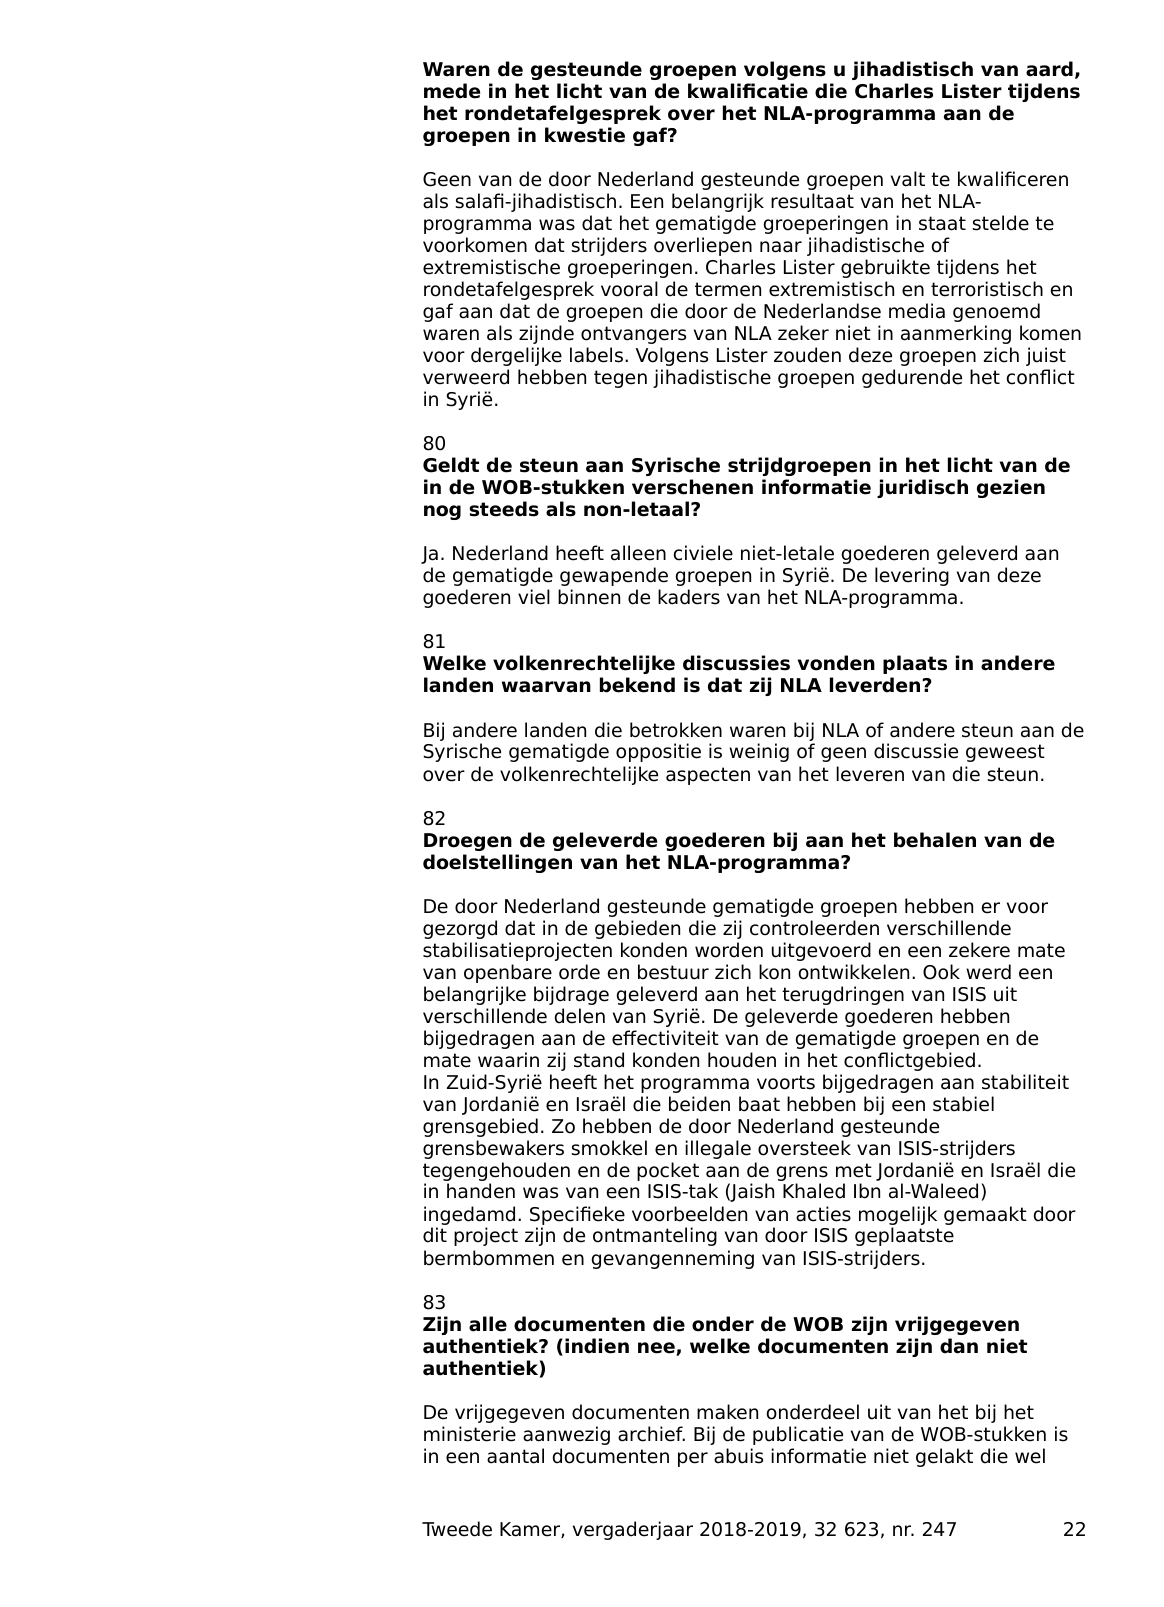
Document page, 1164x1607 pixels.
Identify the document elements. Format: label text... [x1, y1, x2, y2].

text 83 [422, 1292, 1087, 1313]
text Droegen de geleverde goederen bij aan het behalen van de doelstellingen van het NLA-programma? [422, 829, 1087, 873]
text De door Nederland gesteunde gematigde groepen hebben er voor gezorgd dat in de gebieden die zij controleerden verschillende stabilisatieprojecten konden worden uitgevoerd en een zekere mate van openbare orde en bestuur zich kon ontwikkelen. Ook werd een belangrijke bijdrage geleverd aan het terugdringen van ISIS uit verschillende delen van Syrië. De geleverde goederen hebben bijgedragen aan de effectiviteit van de gematigde groepen en de mate waarin zij stand konden houden in het conflictgebied. [422, 896, 1087, 1072]
text Welke volkenrechtelijke discussies vonden plaats in andere landen waarvan bekend is dat zij NLA leverden? [422, 653, 1087, 697]
text Ja. Nederland heeft alleen civiele niet-letale goederen geleverd aan de gematigde gewapende groepen in Syrië. De levering van deze goederen viel binnen de kaders van het NLA-programma. [422, 543, 1087, 609]
text Geldt de steun aan Syrische strijdgroepen in het licht van de in de WOB-stukken verschenen informatie juridisch gezien nog steeds als non-letaal? [422, 455, 1087, 521]
text 81 [422, 631, 1087, 653]
text Geen van de door Nederland gesteunde groepen valt te kwalificeren als salafi-jihadistisch. Een belangrijk resultaat van het NLA-programma was dat het gematigde groeperingen in staat stelde te voorkomen dat strijders overliepen naar jihadistische of extremistische groeperingen. Charles Lister gebruikte tijdens het rondetafelgesprek vooral de termen extremistisch en terroristisch en gaf aan dat de groepen die door de Nederlandse media genoemd waren als zijnde ontvangers van NLA zeker niet in aanmerking komen voor dergelijke labels. Volgens Lister zouden deze groepen zich juist verweerd hebben tegen jihadistische groepen gedurende het conflict in Syrië. [422, 169, 1087, 411]
text 82 [422, 808, 1087, 829]
text Zijn alle documenten die onder de WOB zijn vrijgegeven authentiek? (indien nee, welke documenten zijn dan niet authentiek) [422, 1313, 1087, 1379]
text 80 [422, 433, 1087, 455]
text In Zuid-Syrië heeft het programma voorts bijgedragen aan stabiliteit van Jordanië en Israël die beiden baat hebben bij een stabiel grensgebied. Zo hebben de door Nederland gesteunde grensbewakers smokkel en illegale oversteek van ISIS-strijders tegengehouden en de pocket aan de grens met Jordanië en Israël die in handen was van een ISIS-tak (Jaish Khaled Ibn al-Waleed) ingedamd. Specifieke voorbeelden van acties mogelijk gemaakt door dit project zijn de ontmanteling van door ISIS geplaatste bermbommen en gevangenneming van ISIS-strijders. [422, 1072, 1087, 1269]
text Bij andere landen die betrokken waren bij NLA of andere steun aan de Syrische gematigde oppositie is weinig of geen discussie geweest over de volkenrechtelijke aspecten van het leveren van die steun. [422, 719, 1087, 785]
text De vrijgegeven documenten maken onderdeel uit van het bij het ministerie aanwezig archief. Bij de publicatie van de WOB-stukken is in een aantal documenten per abuis informatie niet gelakt die wel [422, 1402, 1087, 1468]
text Waren de gesteunde groepen volgens u jihadistisch van aard, mede in het licht van de kwalificatie die Charles Lister tijdens het rondetafelgesprek over het NLA-programma aan de groepen in kwestie gaf? [422, 59, 1087, 147]
